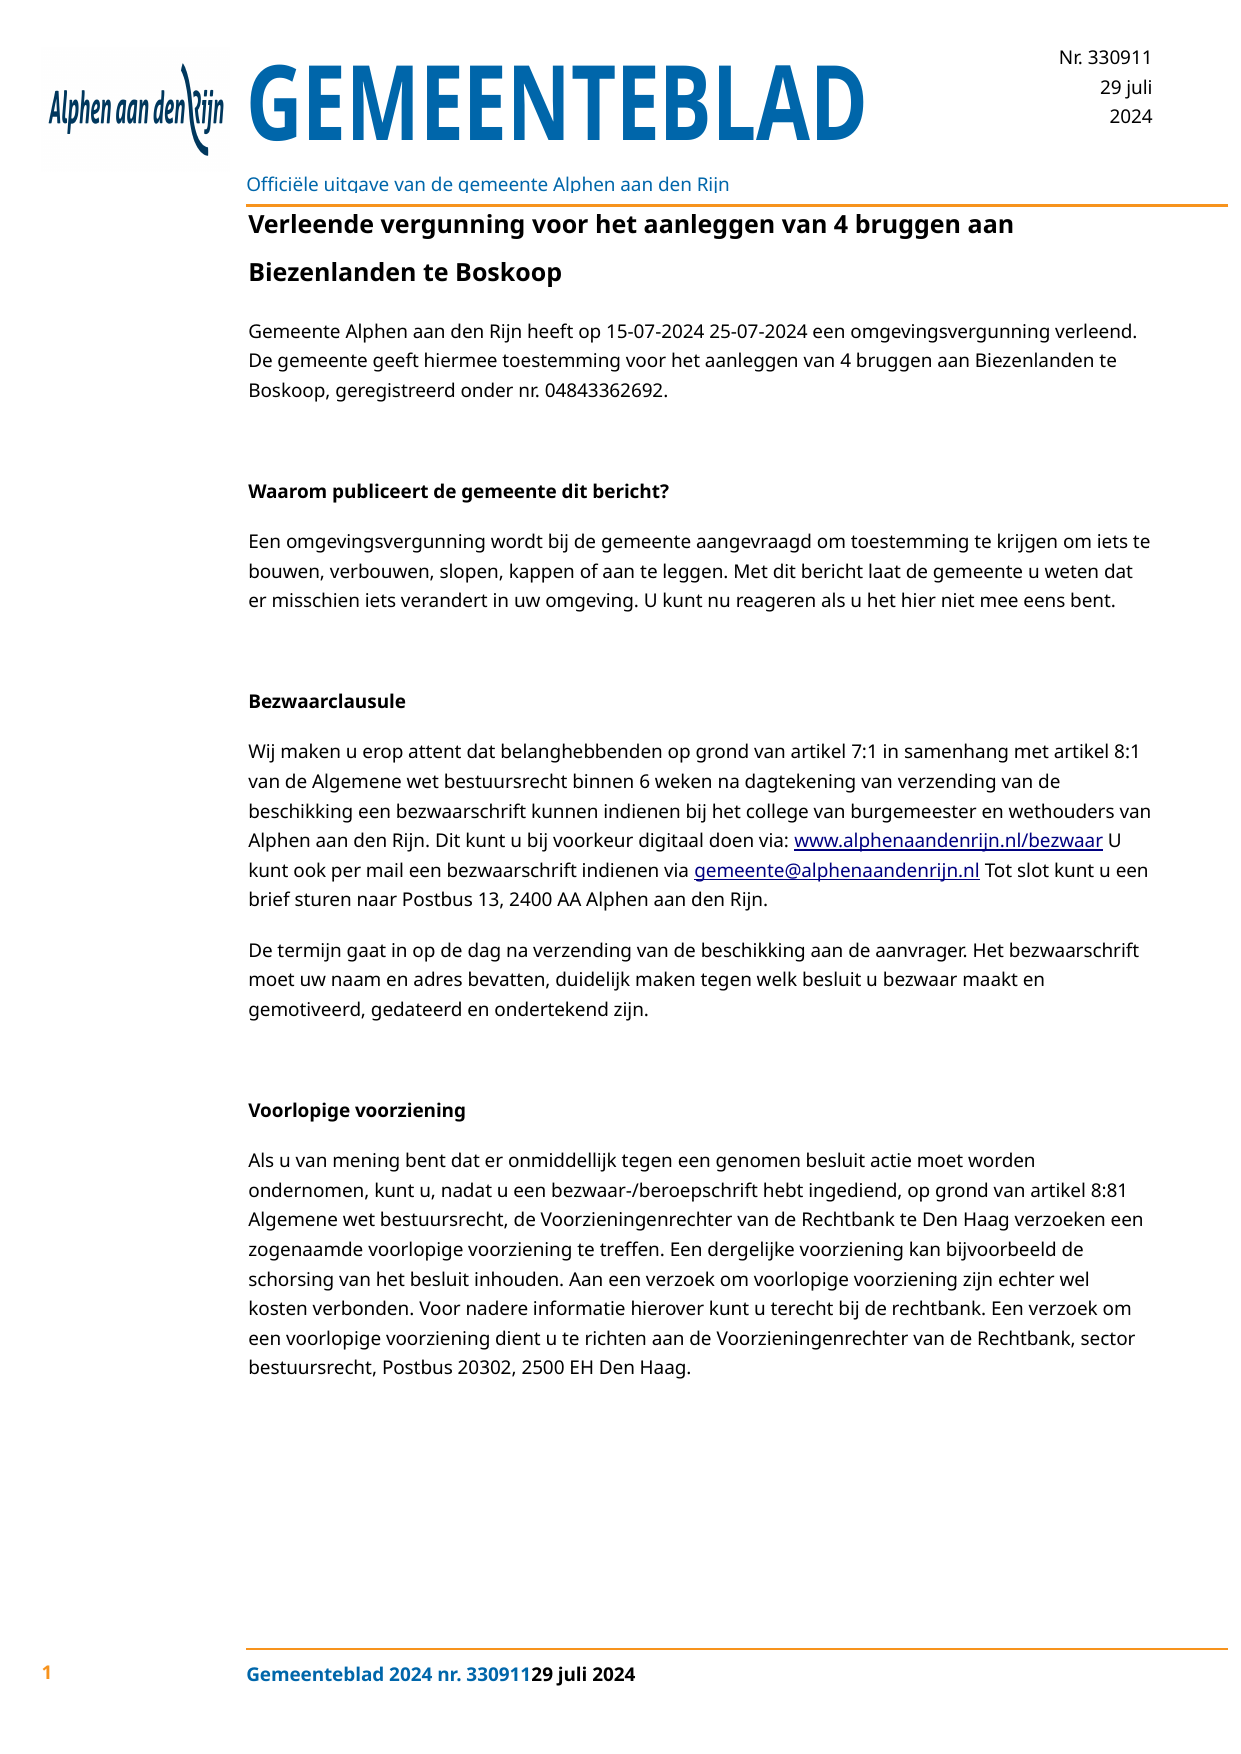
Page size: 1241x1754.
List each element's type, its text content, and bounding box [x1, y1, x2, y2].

text Gemeente Alphen aan den Rijn heeft op 15-07-2024 25-07-2024 een omgevingsvergunning verleend. De gemeente geeft hiermee toestemming voor het aanleggen van 4 bruggen aan Biezenlanden te Boskoop, geregistreerd onder nr. 04843362692. [248, 318, 1152, 403]
text Waarom publiceert de gemeente dit bericht? [248, 478, 1152, 504]
picture [41, 47, 231, 172]
text Een omgevingsvergunning wordt bij de gemeente aangevraagd om toestemming te krijgen om iets te bouwen, verbouwen, slopen, kappen of aan te leggen. Met dit bericht laat de gemeente u weten dat er misschien iets verandert in uw omgeving. U kunt nu reageren als u het hier niet mee eens bent. [248, 528, 1152, 613]
text Verleende vergunning voor het aanleggen van 4 bruggen aan Biezenlanden te Boskoop [248, 207, 1152, 288]
text Als u van mening bent dat er onmiddellijk tegen een genomen besluit actie moet worden ondernomen, kunt u, nadat u een bezwaar-/beroepschrift hebt ingediend, op grond van artikel 8:81 Algemene wet bestuursrecht, de Voorzieningenrechter van de Rechtbank te Den Haag verzoeken een zogenaamde voorlopige voorziening te treffen. Een dergelijke voorziening kan bijvoorbeeld de schorsing van het besluit inhouden. Aan een verzoek om voorlopige voorziening zijn echter wel kosten verbonden. Voor nadere informatie hierover kunt u terecht bij de rechtbank. Een verzoek om een voorlopige voorziening dient u te richten aan de Voorzieningenrechter van de Rechtbank, sector bestuursrecht, Postbus 20302, 2500 EH Den Haag. [248, 1147, 1152, 1380]
text Wij maken u erop attent dat belanghebbenden op grond van artikel 7:1 in samenhang met artikel 8:1 van de Algemene wet bestuursrecht binnen 6 weken na dagtekening van verzending van de beschikking een bezwaarschrift kunnen indienen bij het college van burgemeester en wethouders van Alphen aan den Rijn. Dit kunt u bij voorkeur digitaal doen via: www.alphenaandenrijn.nl/bezwaar U kunt ook per mail een bezwaarschrift indienen via gemeente@alphenaandenrijn.nl Tot slot kunt u een brief sturen naar Postbus 13, 2400 AA Alphen aan den Rijn. [248, 739, 1152, 912]
text Voorlopige voorziening [248, 1097, 1152, 1123]
text De termijn gaat in op de dag na verzending van de beschikking aan de aanvrager. Het bezwaarschrift moet uw naam en adres bevatten, duidelijk maken tegen welk besluit u bezwaar maakt en gemotiveerd, gedateerd en ondertekend zijn. [248, 937, 1152, 1022]
text Bezwaarclausule [248, 688, 1152, 714]
